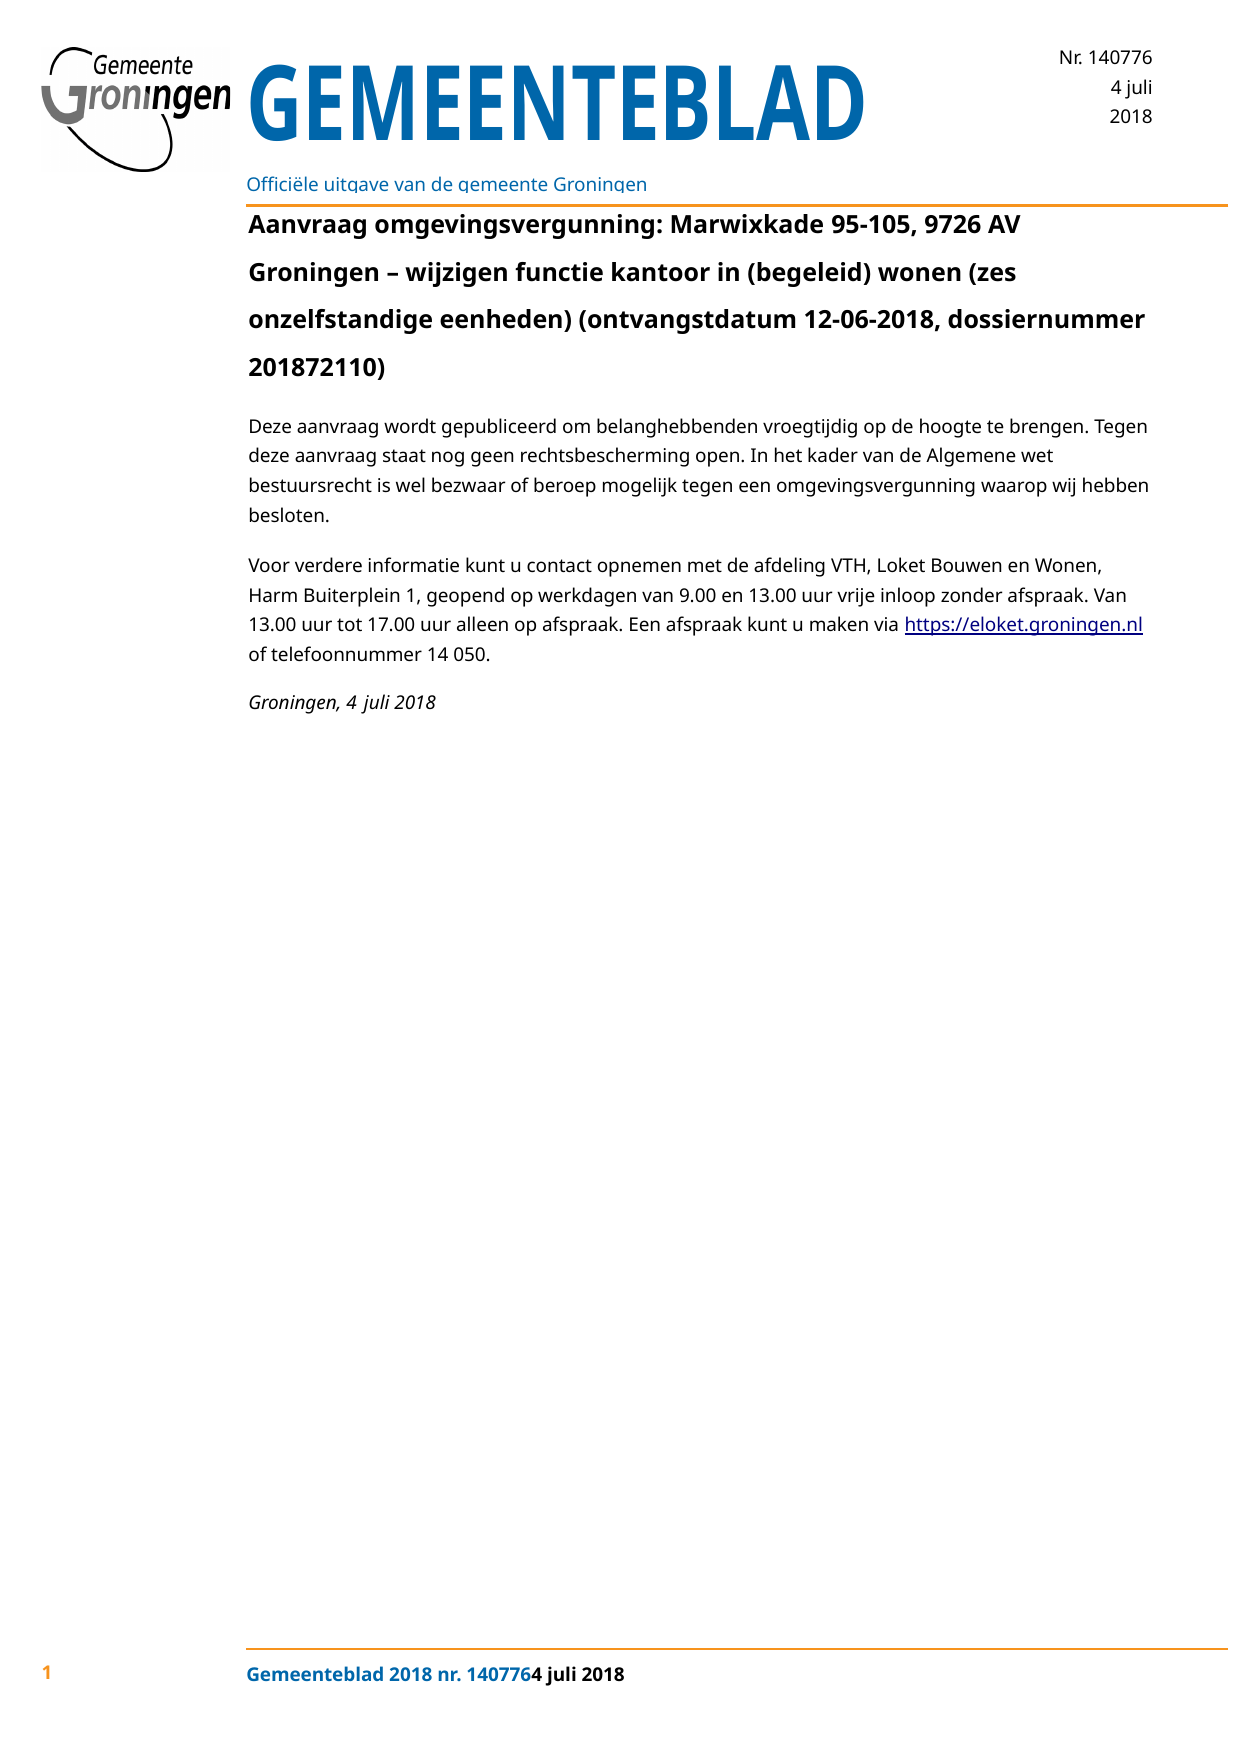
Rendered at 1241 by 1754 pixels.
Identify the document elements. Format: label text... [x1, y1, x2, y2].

picture [41, 47, 231, 172]
text Aanvraag omgevingsvergunning: Marwixkade 95-105, 9726 AV Groningen – wijzigen functie kantoor in (begeleid) wonen (zes onzelfstandige eenheden) (ontvangstdatum 12-06-2018, dossiernummer 201872110) [248, 207, 1152, 384]
text Groningen, 4 juli 2018 [248, 689, 1152, 714]
text Voor verdere informatie kunt u contact opnemen met de afdeling VTH, Loket Bouwen en Wonen, Harm Buiterplein 1, geopend op werkdagen van 9.00 en 13.00 uur vrije inloop zonder afspraak. Van 13.00 uur tot 17.00 uur alleen op afspraak. Een afspraak kunt u maken via https://eloket.groningen.nl of telefoonnummer 14 050. [248, 552, 1152, 667]
text Deze aanvraag wordt gepubliceerd om belanghebbenden vroegtijdig op de hoogte te brengen. Tegen deze aanvraag staat nog geen rechtsbescherming open. In het kader van de Algemene wet bestuursrecht is wel bezwaar of beroep mogelijk tegen een omgevingsvergunning waarop wij hebben besloten. [248, 413, 1152, 528]
